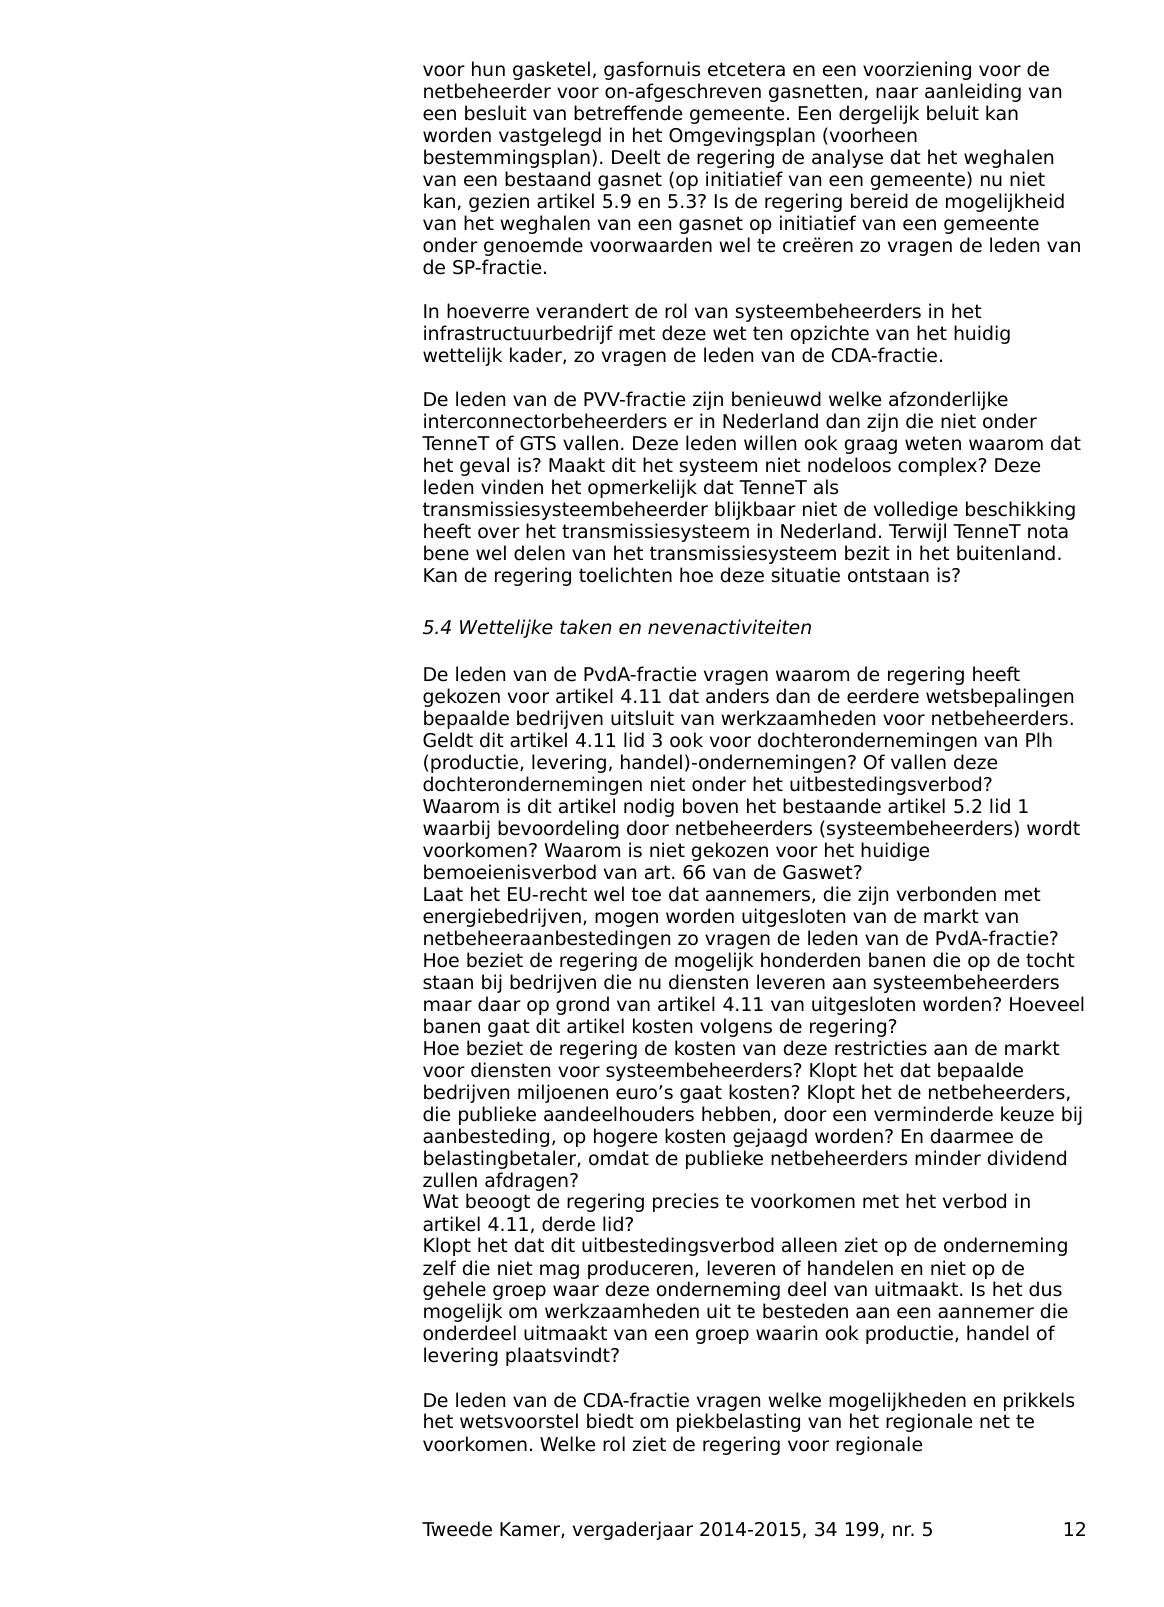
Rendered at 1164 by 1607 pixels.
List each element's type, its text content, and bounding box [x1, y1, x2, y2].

text Waarom is dit artikel nodig boven het bestaande artikel 5.2 lid 1 waarbij bevoordeling door netbeheerders (systeembeheerders) wordt voorkomen? Waarom is niet gekozen voor het huidige bemoeienisverbod van art. 66 van de Gaswet? [422, 796, 1087, 884]
text Hoe beziet de regering de mogelijk honderden banen die op de tocht staan bij bedrijven die nu diensten leveren aan systeembeheerders maar daar op grond van artikel 4.11 van uitgesloten worden? Hoeveel banen gaat dit artikel kosten volgens de regering? [422, 950, 1087, 1038]
text voor hun gasketel, gasfornuis etcetera en een voorziening voor de netbeheerder voor on-afgeschreven gasnetten, naar aanleiding van een besluit van betreffende gemeente. Een dergelijk beluit kan worden vastgelegd in het Omgevingsplan (voorheen bestemmingsplan). Deelt de regering de analyse dat het weghalen van een bestaand gasnet (op initiatief van een gemeente) nu niet kan, gezien artikel 5.9 en 5.3? Is de regering bereid de mogelijkheid van het weghalen van een gasnet op initiatief van een gemeente onder genoemde voorwaarden wel te creëren zo vragen de leden van de SP-fractie. [422, 59, 1087, 279]
text De leden van de CDA-fractie vragen welke mogelijkheden en prikkels het wetsvoorstel biedt om piekbelasting van het regionale net te voorkomen. Welke rol ziet de regering voor regionale [422, 1389, 1087, 1455]
text Laat het EU-recht wel toe dat aannemers, die zijn verbonden met energiebedrijven, mogen worden uitgesloten van de markt van netbeheeraanbestedingen zo vragen de leden van de PvdA-fractie? [422, 884, 1087, 950]
text In hoeverre verandert de rol van systeembeheerders in het infrastructuurbedrijf met deze wet ten opzichte van het huidig wettelijk kader, zo vragen de leden van de CDA-fractie. [422, 301, 1087, 367]
text Wat beoogt de regering precies te voorkomen met het verbod in artikel 4.11, derde lid? [422, 1191, 1087, 1235]
text De leden van de PVV-fractie zijn benieuwd welke afzonderlijke interconnectorbeheerders er in Nederland dan zijn die niet onder TenneT of GTS vallen. Deze leden willen ook graag weten waarom dat het geval is? Maakt dit het systeem niet nodeloos complex? Deze leden vinden het opmerkelijk dat TenneT als transmissiesysteembeheerder blijkbaar niet de volledige beschikking heeft over het transmissiesysteem in Nederland. Terwijl TenneT nota bene wel delen van het transmissiesysteem bezit in het buitenland. Kan de regering toelichten hoe deze situatie ontstaan is? [422, 389, 1087, 587]
text De leden van de PvdA-fractie vragen waarom de regering heeft gekozen voor artikel 4.11 dat anders dan de eerdere wetsbepalingen bepaalde bedrijven uitsluit van werkzaamheden voor netbeheerders. Geldt dit artikel 4.11 lid 3 ook voor dochterondernemingen van Plh (productie, levering, handel)-ondernemingen? Of vallen deze dochterondernemingen niet onder het uitbestedingsverbod? [422, 664, 1087, 796]
text Klopt het dat dit uitbestedingsverbod alleen ziet op de onderneming zelf die niet mag produceren, leveren of handelen en niet op de gehele groep waar deze onderneming deel van uitmaakt. Is het dus mogelijk om werkzaamheden uit te besteden aan een aannemer die onderdeel uitmaakt van een groep waarin ook productie, handel of levering plaatsvindt? [422, 1235, 1087, 1367]
subtitle 5.4 Wettelijke taken en nevenactiviteiten [422, 617, 1087, 639]
text Hoe beziet de regering de kosten van deze restricties aan de markt voor diensten voor systeembeheerders? Klopt het dat bepaalde bedrijven miljoenen euro’s gaat kosten? Klopt het de netbeheerders, die publieke aandeelhouders hebben, door een verminderde keuze bij aanbesteding, op hogere kosten gejaagd worden? En daarmee de belastingbetaler, omdat de publieke netbeheerders minder dividend zullen afdragen? [422, 1038, 1087, 1191]
